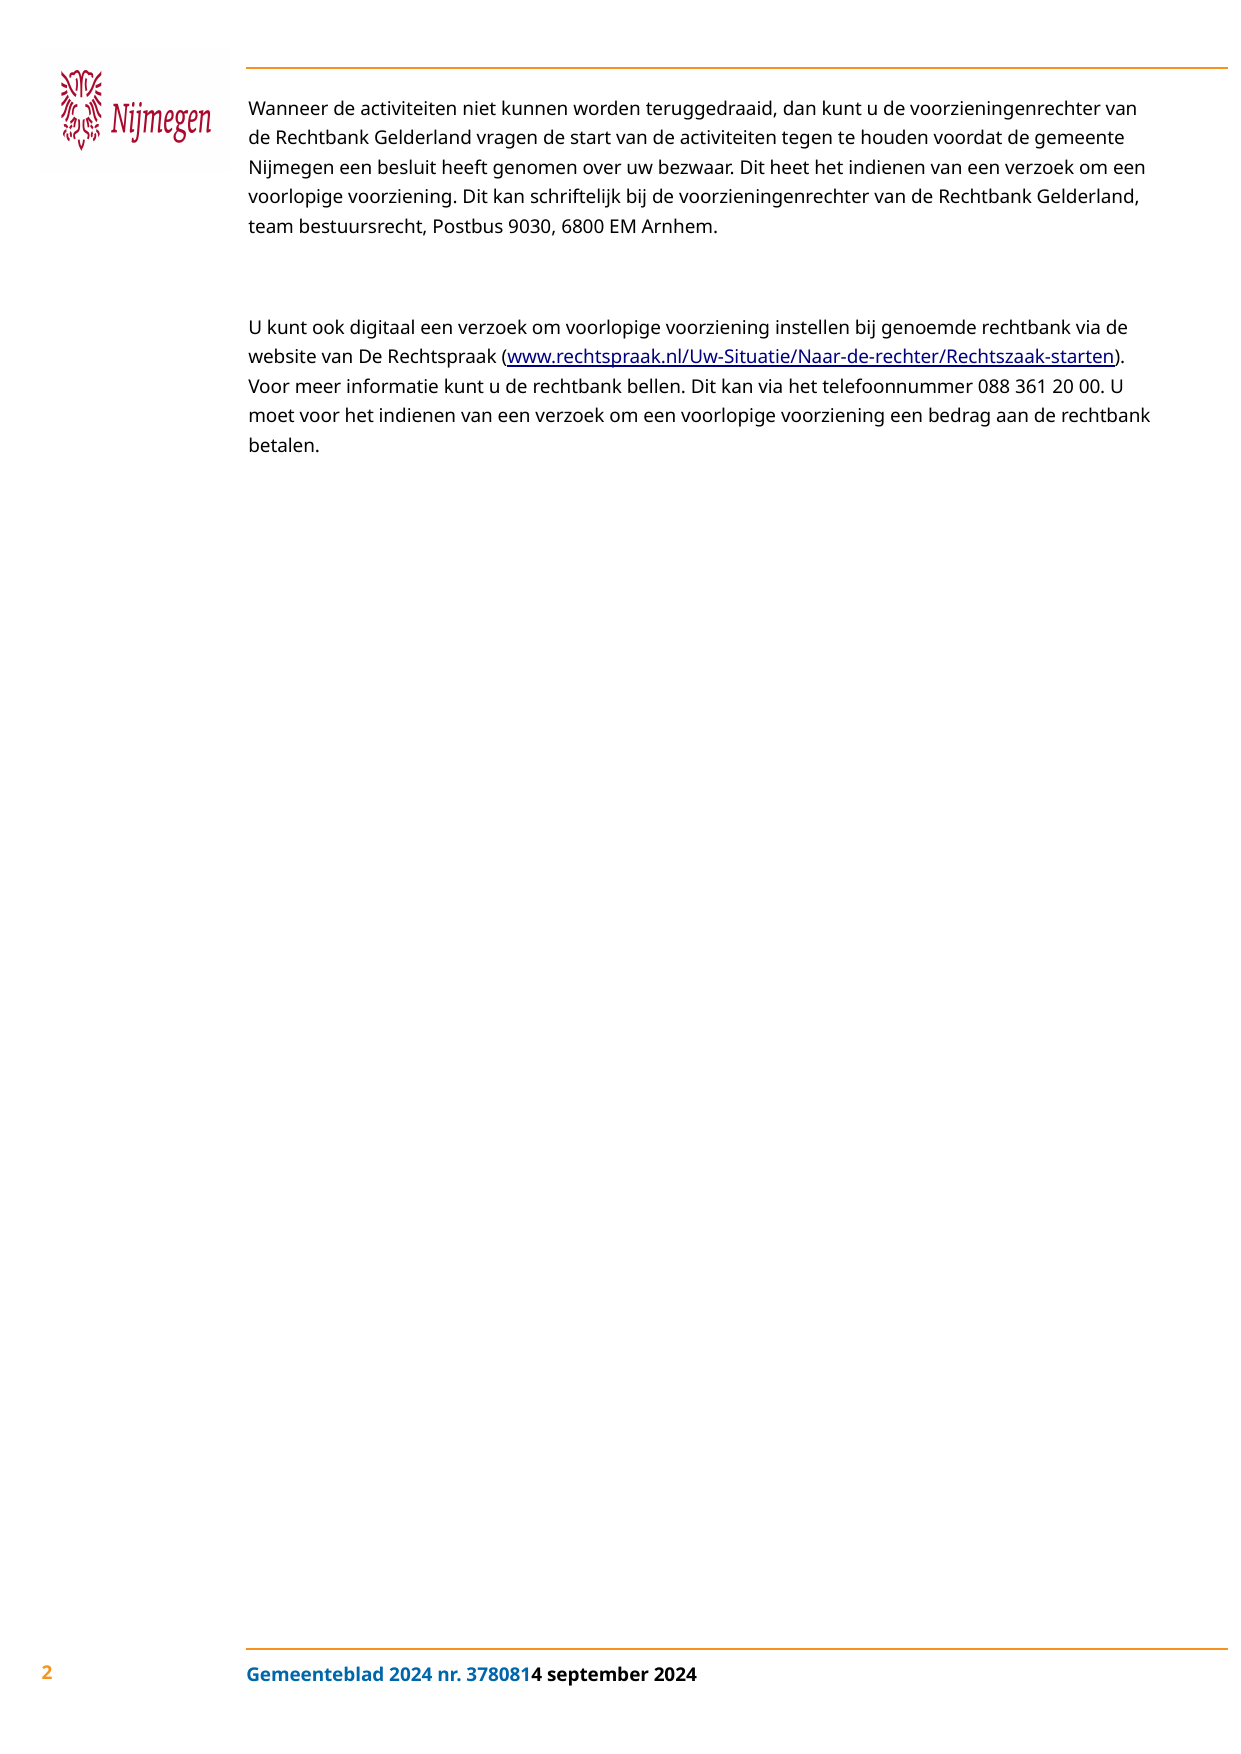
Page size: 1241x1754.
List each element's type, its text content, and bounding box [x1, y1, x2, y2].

text Wanneer de activiteiten niet kunnen worden teruggedraaid, dan kunt u de voorzieningenrechter van de Rechtbank Gelderland vragen de start van de activiteiten tegen te houden voordat de gemeente Nijmegen een besluit heeft genomen over uw bezwaar. Dit heet het indienen van een verzoek om een voorlopige voorziening. Dit kan schriftelijk bij de voorzieningenrechter van de Rechtbank Gelderland, team bestuursrecht, Postbus 9030, 6800 EM Arnhem. [248, 95, 1152, 239]
text U kunt ook digitaal een verzoek om voorlopige voorziening instellen bij genoemde rechtbank via de website van De Rechtspraak (www.rechtspraak.nl/Uw-Situatie/Naar-de-rechter/Rechtszaak-starten). Voor meer informatie kunt u de rechtbank bellen. Dit kan via het telefoonnummer 088 361 20 00. U moet voor het indienen van een verzoek om een voorlopige voorziening een bedrag aan de rechtbank betalen. [248, 314, 1152, 458]
picture [41, 47, 231, 172]
